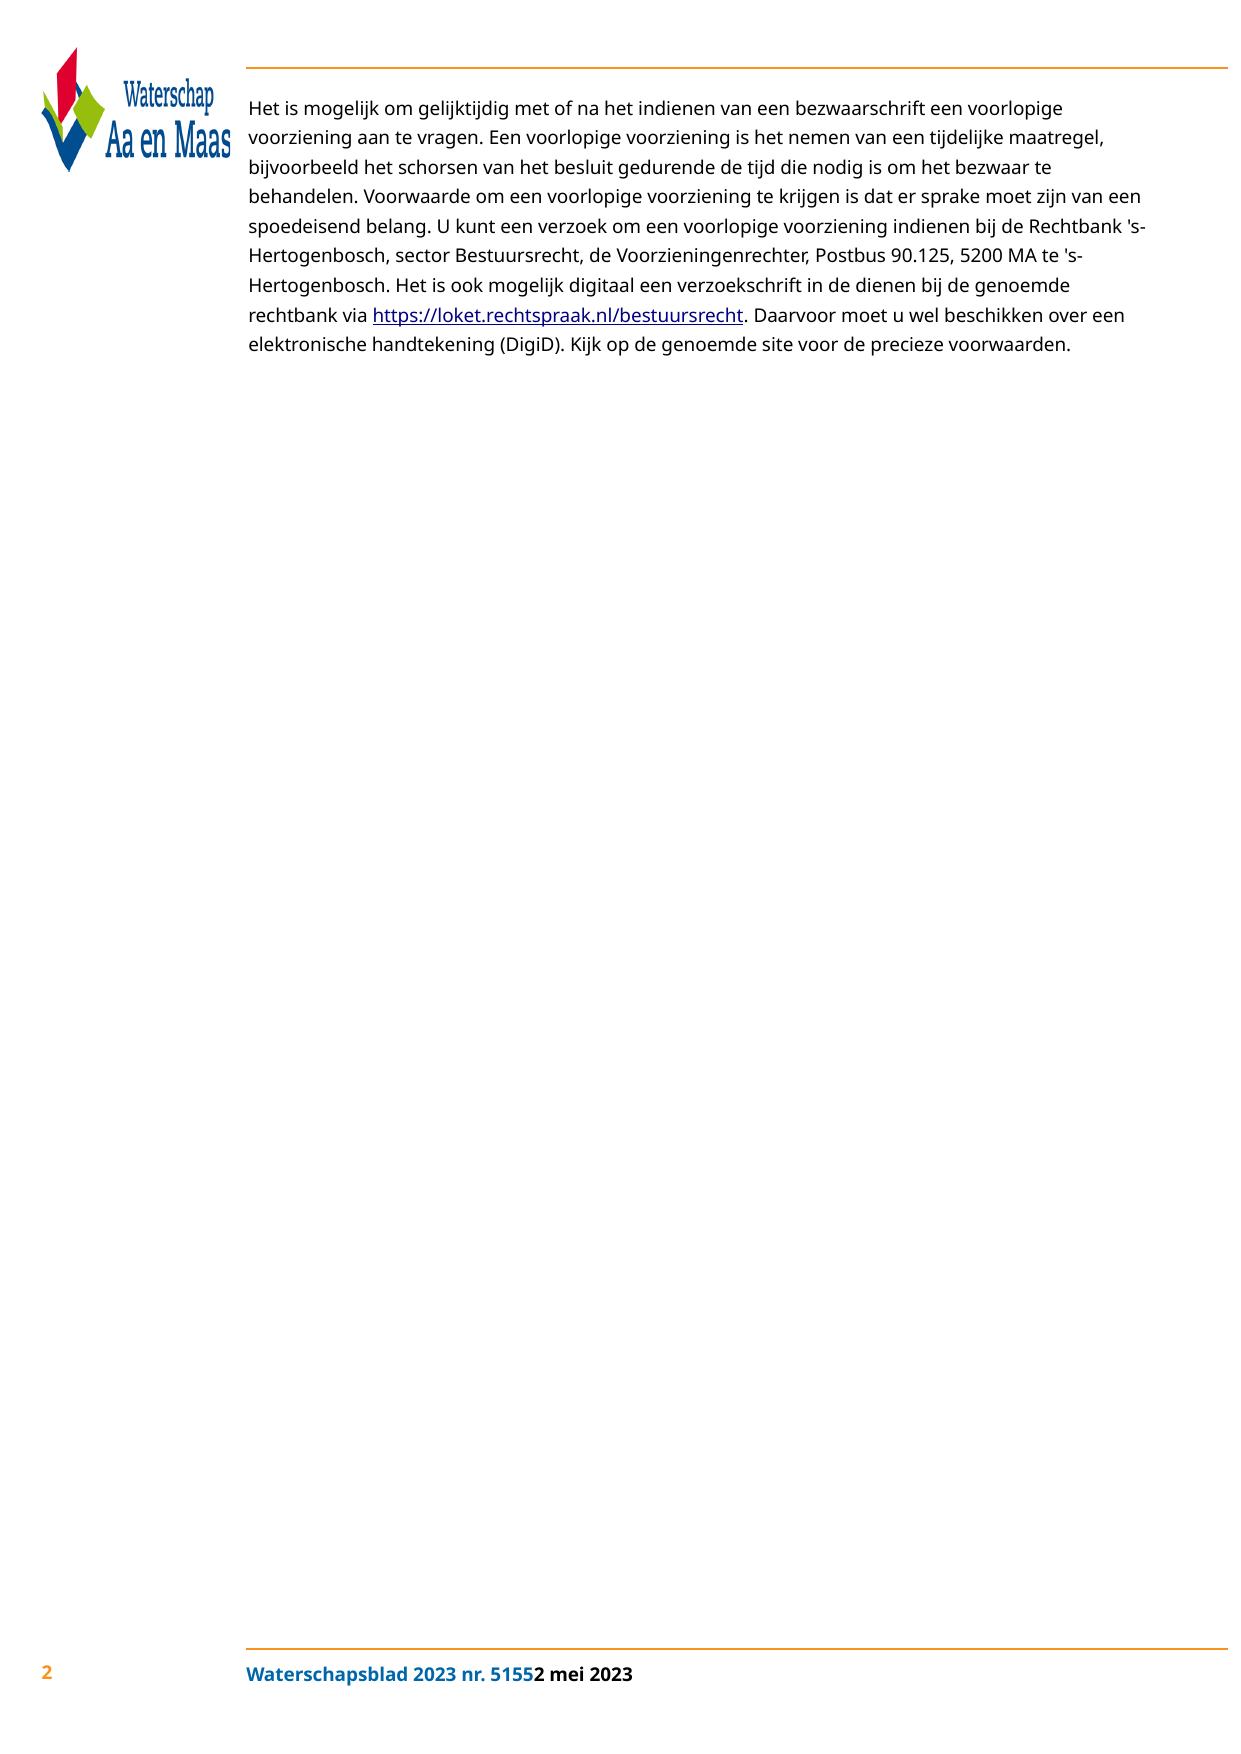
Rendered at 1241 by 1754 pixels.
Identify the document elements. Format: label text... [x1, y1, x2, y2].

text Het is mogelijk om gelijktijdig met of na het indienen van een bezwaarschrift een voorlopige voorziening aan te vragen. Een voorlopige voorziening is het nemen van een tijdelijke maatregel, bijvoorbeeld het schorsen van het besluit gedurende de tijd die nodig is om het bezwaar te behandelen. Voorwaarde om een voorlopige voorziening te krijgen is dat er sprake moet zijn van een spoedeisend belang. U kunt een verzoek om een voorlopige voorziening indienen bij de Rechtbank 's-Hertogenbosch, sector Bestuursrecht, de Voorzieningenrechter, Postbus 90.125, 5200 MA te 's-Hertogenbosch. Het is ook mogelijk digitaal een verzoekschrift in de dienen bij de genoemde rechtbank via https://loket.rechtspraak.nl/bestuursrecht. Daarvoor moet u wel beschikken over een elektronische handtekening (DigiD). Kijk op de genoemde site voor de precieze voorwaarden. [248, 95, 1152, 357]
picture [41, 47, 231, 172]
